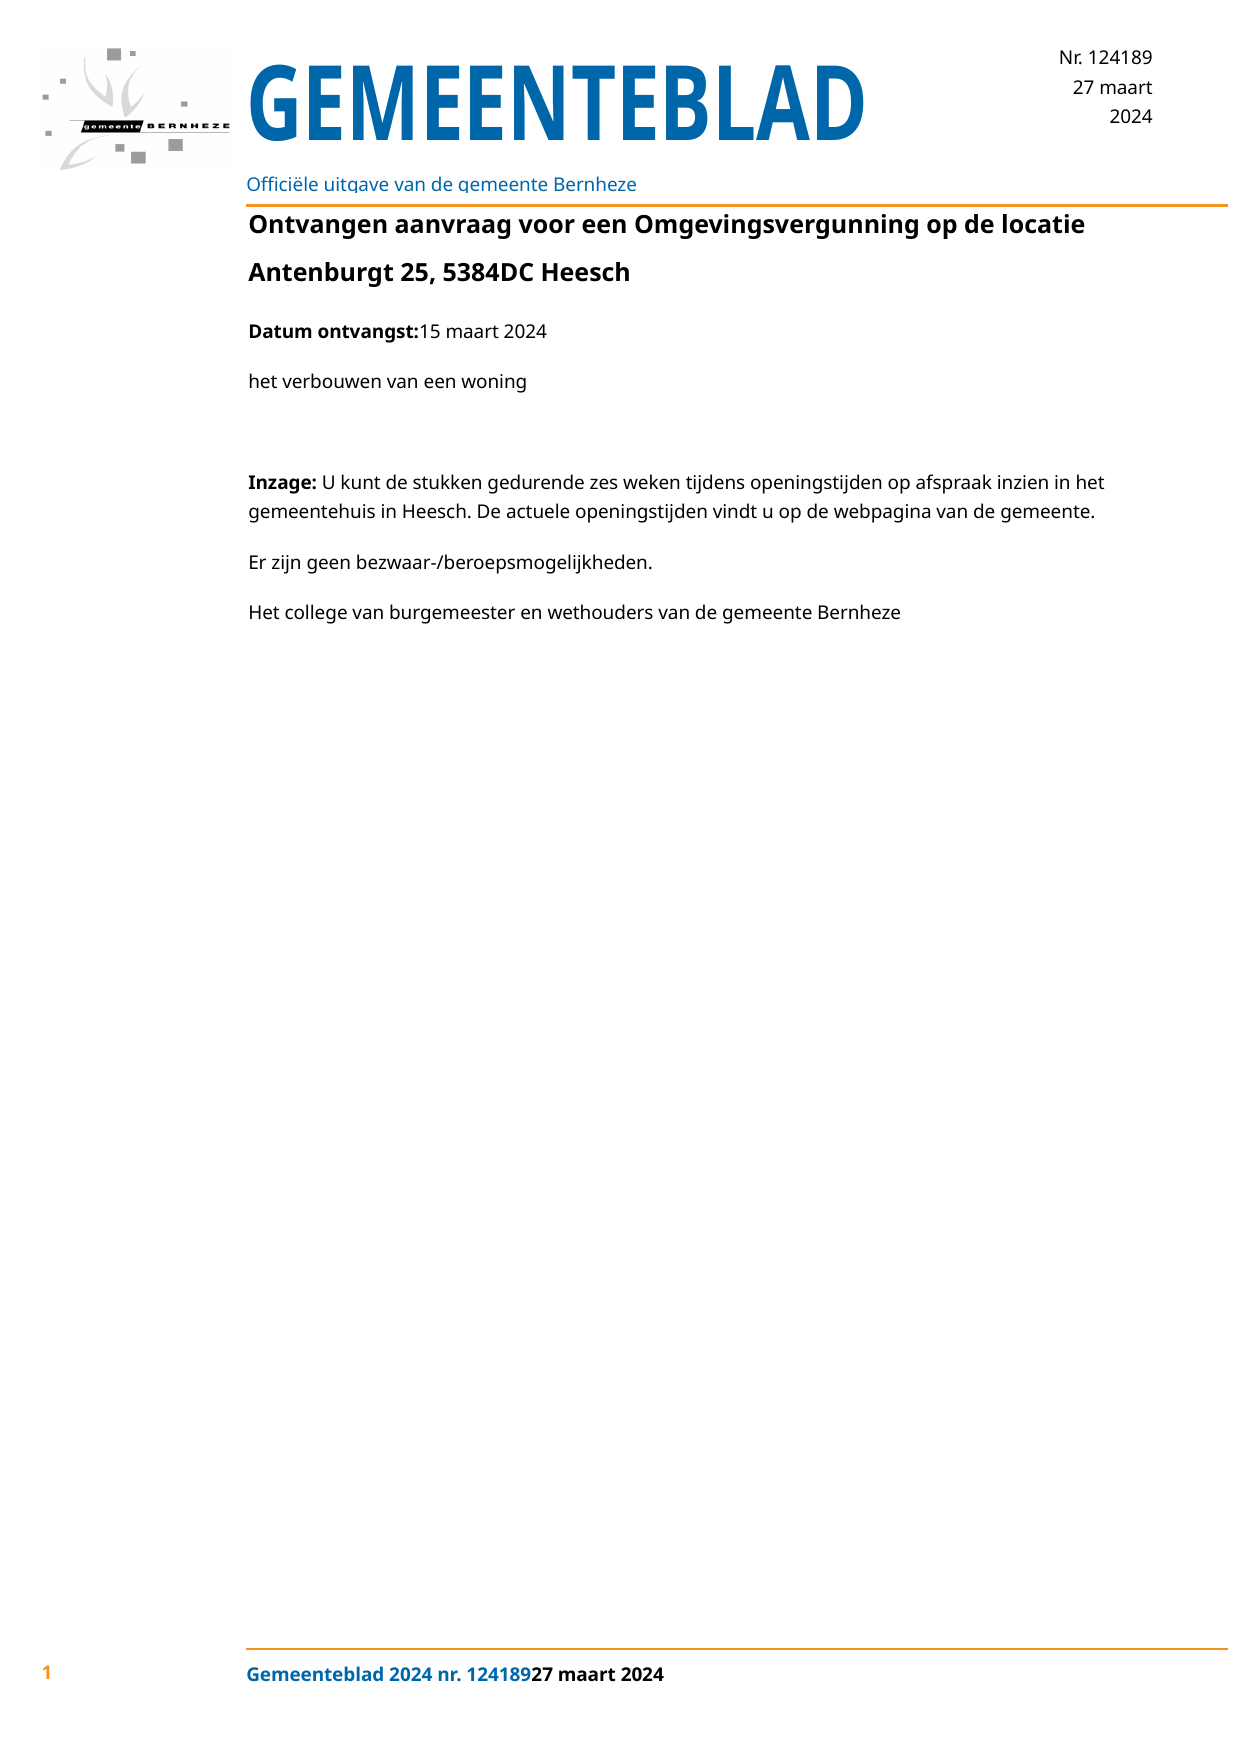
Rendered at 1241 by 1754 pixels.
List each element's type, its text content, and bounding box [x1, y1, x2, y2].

text Datum ontvangst:15 maart 2024 [248, 318, 1152, 344]
picture [41, 47, 231, 172]
text Inzage: U kunt de stukken gedurende zes weken tijdens openingstijden op afspraak inzien in het gemeentehuis in Heesch. De actuele openingstijden vindt u op de webpagina van de gemeente. [248, 469, 1152, 524]
text het verbouwen van een woning [248, 368, 1152, 394]
text Ontvangen aanvraag voor een Omgevingsvergunning op de locatie Antenburgt 25, 5384DC Heesch [248, 207, 1152, 288]
text Het college van burgemeester en wethouders van de gemeente Bernheze [248, 599, 1152, 625]
text Er zijn geen bezwaar-/beroepsmogelijkheden. [248, 549, 1152, 575]
